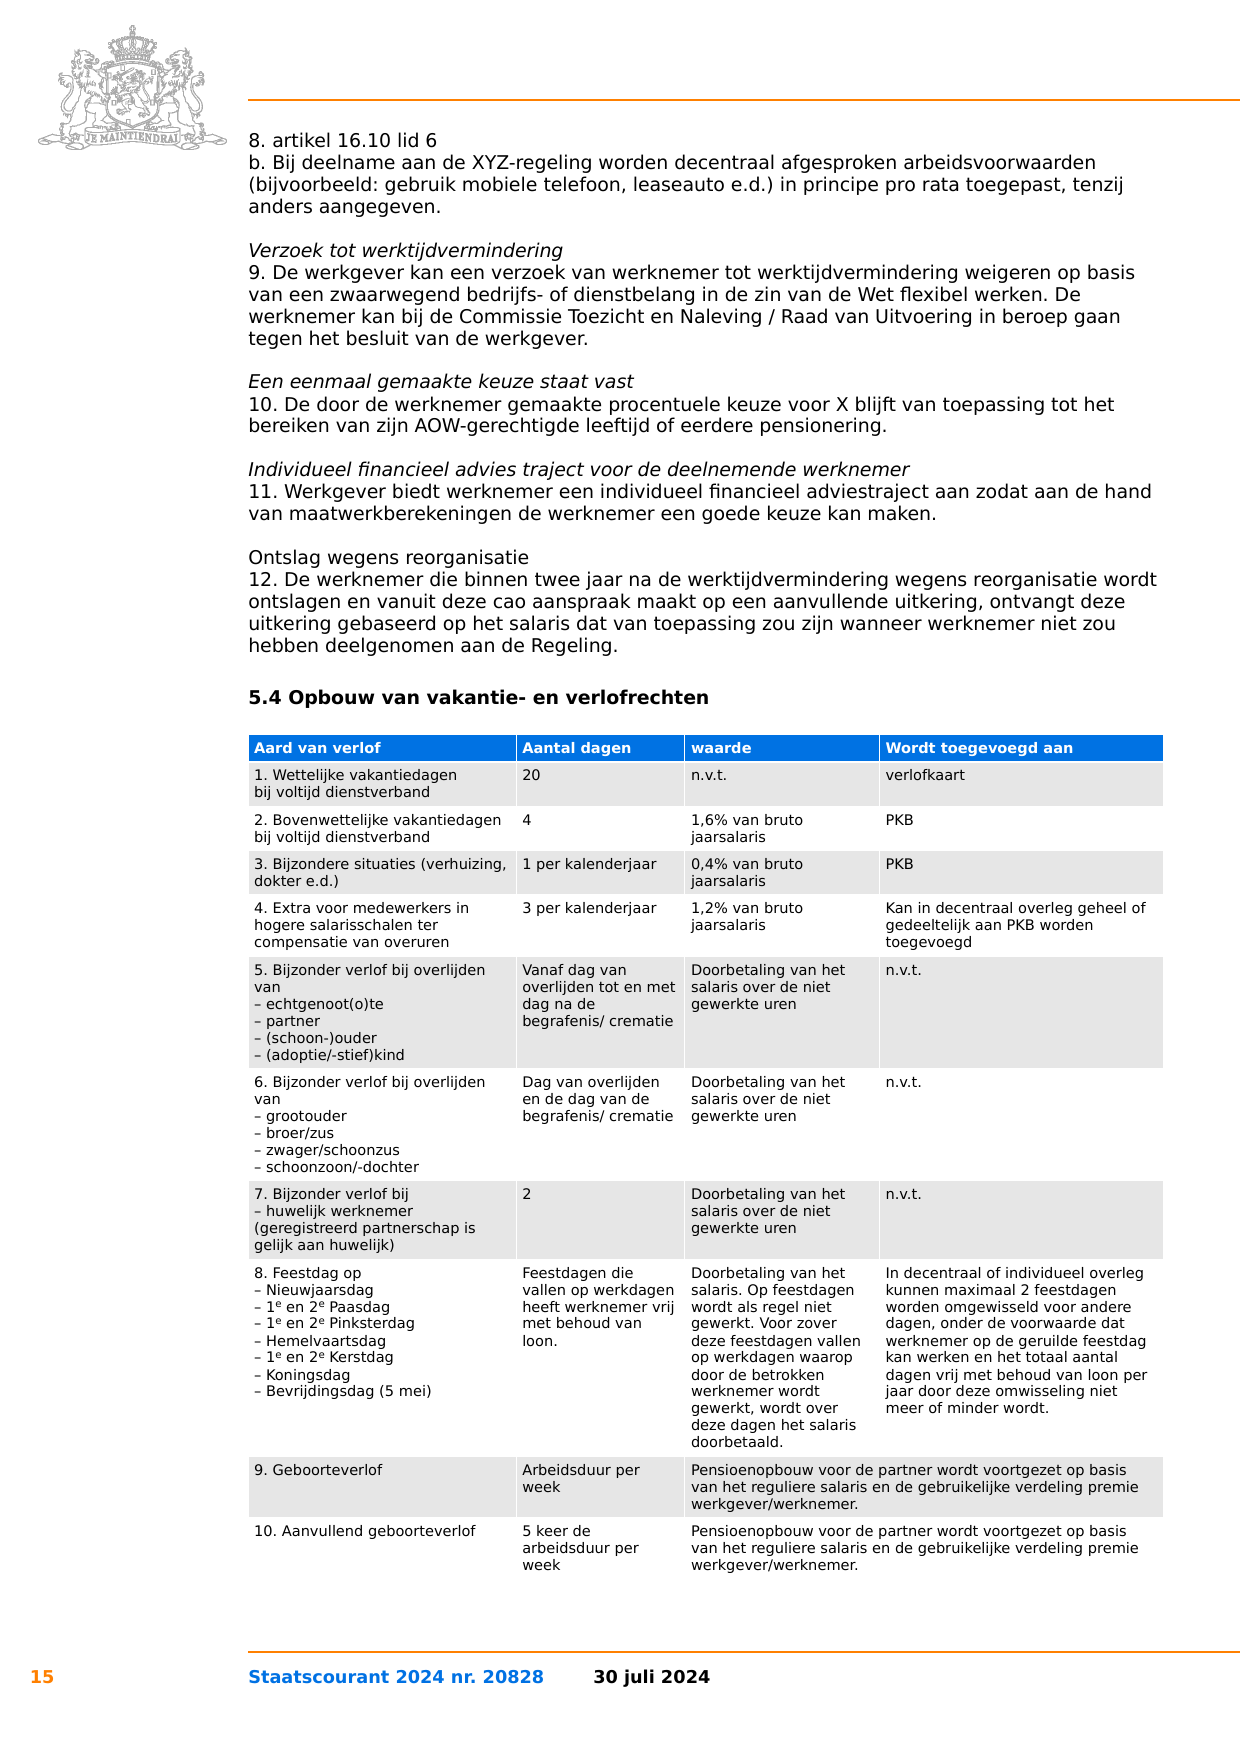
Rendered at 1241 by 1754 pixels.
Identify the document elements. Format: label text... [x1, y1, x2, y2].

table_cell PKB [880, 851, 1163, 894]
table_cell 8. Feestdag op – Nieuwjaarsdag – 1e en 2e Paasdag – 1e en 2e Pinksterdag – Hemelvaartsdag – 1e en 2e Kerstdag – Koningsdag – Bevrijdingsdag (5 mei) [249, 1260, 516, 1456]
text 10. De door de werknemer gemaakte procentuele keuze voor X blijft van toepassing tot het bereiken van zijn AOW-gerechtigde leeftijd of eerdere pensionering. [248, 393, 1163, 437]
table_cell Arbeidsduur per week [517, 1457, 684, 1517]
table_cell n.v.t. [685, 763, 879, 806]
table_cell 6. Bijzonder verlof bij overlijden van – grootouder – broer/zus – zwager/schoonzus – schoonzoon/-dochter [249, 1069, 516, 1180]
table_cell 1. Wettelijke vakantiedagen bij voltijd dienstverband [249, 763, 516, 806]
table_cell 2 [517, 1181, 684, 1259]
table_header Aantal dagen [517, 735, 684, 761]
table_cell In decentraal of individueel overleg kunnen maximaal 2 feestdagen worden omgewisseld voor andere dagen, onder de voorwaarde dat werknemer op de geruilde feestdag kan werken en het totaal aantal dagen vrij met behoud van loon per jaar door deze omwisseling niet meer of minder wordt. [880, 1260, 1163, 1456]
table_cell 7. Bijzonder verlof bij – huwelijk werknemer (geregistreerd partnerschap is gelijk aan huwelijk) [249, 1181, 516, 1259]
subtitle Een eenmaal gemaakte keuze staat vast [248, 371, 1163, 393]
table_cell Doorbetaling van het salaris. Op feestdagen wordt als regel niet gewerkt. Voor zover deze feestdagen vallen op werkdagen waarop door de betrokken werknemer wordt gewerkt, wordt over deze dagen het salaris doorbetaald. [685, 1260, 879, 1456]
table_cell verlofkaart [880, 763, 1163, 806]
picture [38, 25, 227, 150]
table_cell Pensioenopbouw voor de partner wordt voortgezet op basis van het reguliere salaris en de gebruikelijke verdeling premie werkgever/werknemer. [685, 1518, 1163, 1579]
table_cell 1 per kalenderjaar [517, 851, 684, 894]
table_cell 10. Aanvullend geboorteverlof [249, 1518, 516, 1579]
table_cell Doorbetaling van het salaris over de niet gewerkte uren [685, 957, 879, 1068]
table_header waarde [685, 735, 879, 761]
table_cell 1,2% van bruto jaarsalaris [685, 896, 879, 956]
subtitle 5.4 Opbouw van vakantie- en verlofrechten [248, 687, 1163, 709]
table_cell Doorbetaling van het salaris over de niet gewerkte uren [685, 1181, 879, 1259]
table_cell PKB [880, 807, 1163, 850]
table_cell 5. Bijzonder verlof bij overlijden van – echtgenoot(o)te – partner – (schoon-)ouder – (adoptie/-stief)kind [249, 957, 516, 1068]
table_cell n.v.t. [880, 957, 1163, 1068]
table_cell Dag van overlijden en de dag van de begrafenis/ crematie [517, 1069, 684, 1180]
table_cell 4. Extra voor medewerkers in hogere salarisschalen ter compensatie van overuren [249, 896, 516, 956]
table_cell Pensioenopbouw voor de partner wordt voortgezet op basis van het reguliere salaris en de gebruikelijke verdeling premie werkgever/werknemer. [685, 1457, 1163, 1517]
table_cell 0,4% van bruto jaarsalaris [685, 851, 879, 894]
table_cell n.v.t. [880, 1181, 1163, 1259]
table_cell n.v.t. [880, 1069, 1163, 1180]
table_cell Kan in decentraal overleg geheel of gedeeltelijk aan PKB worden toegevoegd [880, 896, 1163, 956]
table_cell Doorbetaling van het salaris over de niet gewerkte uren [685, 1069, 879, 1180]
table_cell 20 [517, 763, 684, 806]
text 9. De werkgever kan een verzoek van werknemer tot werktijdvermindering weigeren op basis van een zwaarwegend bedrijfs- of dienstbelang in de zin van de Wet flexibel werken. De werknemer kan bij de Commissie Toezicht en Naleving / Raad van Uitvoering in beroep gaan tegen het besluit van de werkgever. [248, 262, 1163, 349]
text b. Bij deelname aan de XYZ-regeling worden decentraal afgesproken arbeidsvoorwaarden (bijvoorbeeld: gebruik mobiele telefoon, leaseauto e.d.) in principe pro rata toegepast, tenzij anders aangegeven. [248, 152, 1163, 218]
table_cell 9. Geboorteverlof [249, 1457, 516, 1517]
text 8. artikel 16.10 lid 6 [248, 130, 1163, 152]
table_header Aard van verlof [249, 735, 516, 761]
subtitle Individueel financieel advies traject voor de deelnemende werknemer [248, 459, 1163, 481]
subtitle Verzoek tot werktijdvermindering [248, 240, 1163, 262]
table_header Wordt toegevoegd aan [880, 735, 1163, 761]
table_cell Feestdagen die vallen op werkdagen heeft werknemer vrij met behoud van loon. [517, 1260, 684, 1456]
subtitle Ontslag wegens reorganisatie [248, 547, 1163, 569]
text 11. Werkgever biedt werknemer een individueel financieel adviestraject aan zodat aan de hand van maatwerkberekeningen de werknemer een goede keuze kan maken. [248, 481, 1163, 525]
table_cell 1,6% van bruto jaarsalaris [685, 807, 879, 850]
table_cell Vanaf dag van overlijden tot en met dag na de begrafenis/ crematie [517, 957, 684, 1068]
text 12. De werknemer die binnen twee jaar na de werktijdvermindering wegens reorganisatie wordt ontslagen en vanuit deze cao aanspraak maakt op een aanvullende uitkering, ontvangt deze uitkering gebaseerd op het salaris dat van toepassing zou zijn wanneer werknemer niet zou hebben deelgenomen aan de Regeling. [248, 569, 1163, 657]
table_cell 4 [517, 807, 684, 850]
table_cell 3. Bijzondere situaties (verhuizing, dokter e.d.) [249, 851, 516, 894]
table_cell 2. Bovenwettelijke vakantiedagen bij voltijd dienstverband [249, 807, 516, 850]
table_cell 3 per kalenderjaar [517, 896, 684, 956]
table_cell 5 keer de arbeidsduur per week [517, 1518, 684, 1579]
